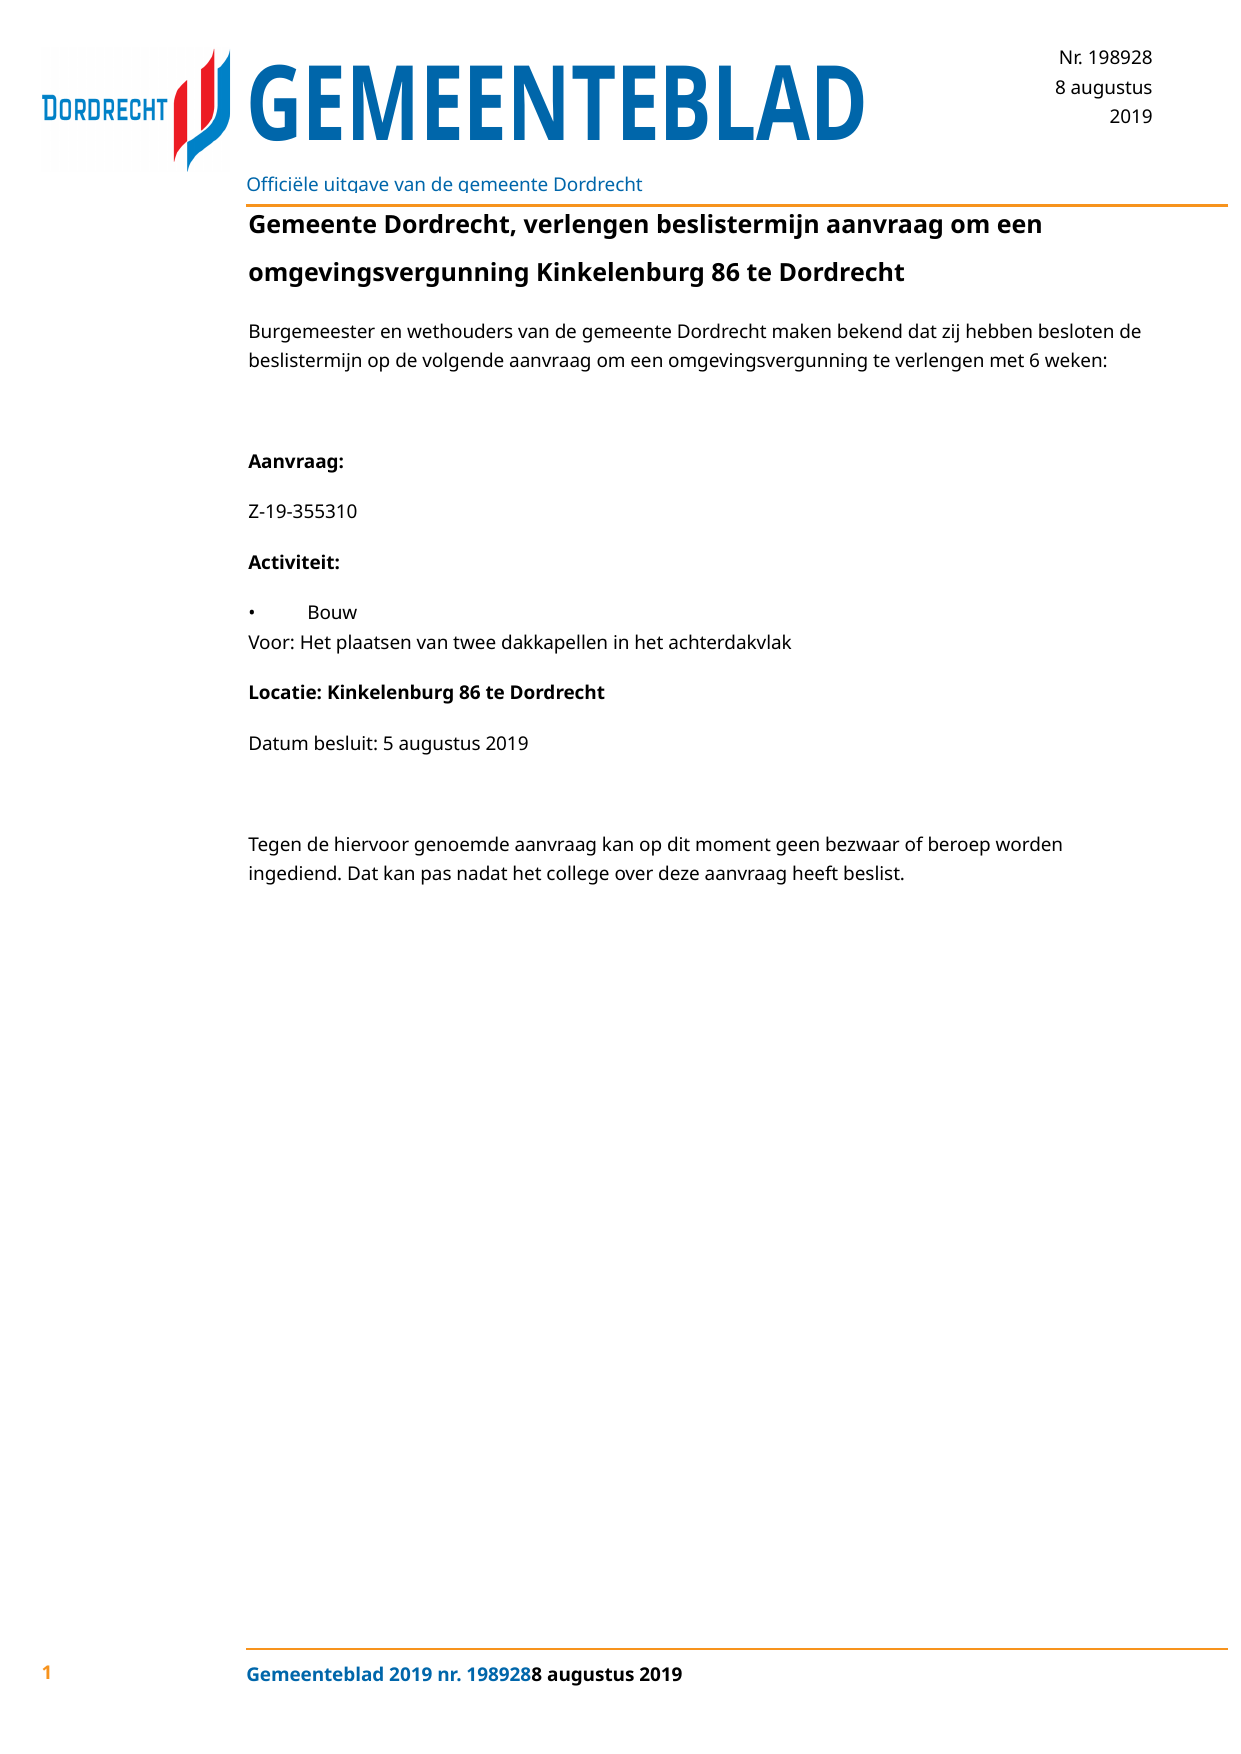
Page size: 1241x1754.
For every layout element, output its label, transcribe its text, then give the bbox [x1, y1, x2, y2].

list Bouw [248, 599, 1152, 625]
text Aanvraag: [248, 448, 1152, 474]
picture [41, 47, 231, 172]
text Gemeente Dordrecht, verlengen beslistermijn aanvraag om een omgevingsvergunning Kinkelenburg 86 te Dordrecht [248, 207, 1152, 288]
text Z-19-355310 [248, 499, 1152, 524]
text Datum besluit: 5 augustus 2019 [248, 730, 1152, 756]
text Voor: Het plaatsen van twee dakkapellen in het achterdakvlak [248, 629, 1152, 655]
text Burgemeester en wethouders van de gemeente Dordrecht maken bekend dat zij hebben besloten de beslistermijn op de volgende aanvraag om een omgevingsvergunning te verlengen met 6 weken: [248, 318, 1152, 373]
text Tegen de hiervoor genoemde aanvraag kan op dit moment geen bezwaar of beroep worden ingediend. Dat kan pas nadat het college over deze aanvraag heeft beslist. [248, 831, 1152, 886]
text Locatie: Kinkelenburg 86 te Dordrecht [248, 679, 1152, 705]
text Activiteit: [248, 549, 1152, 575]
